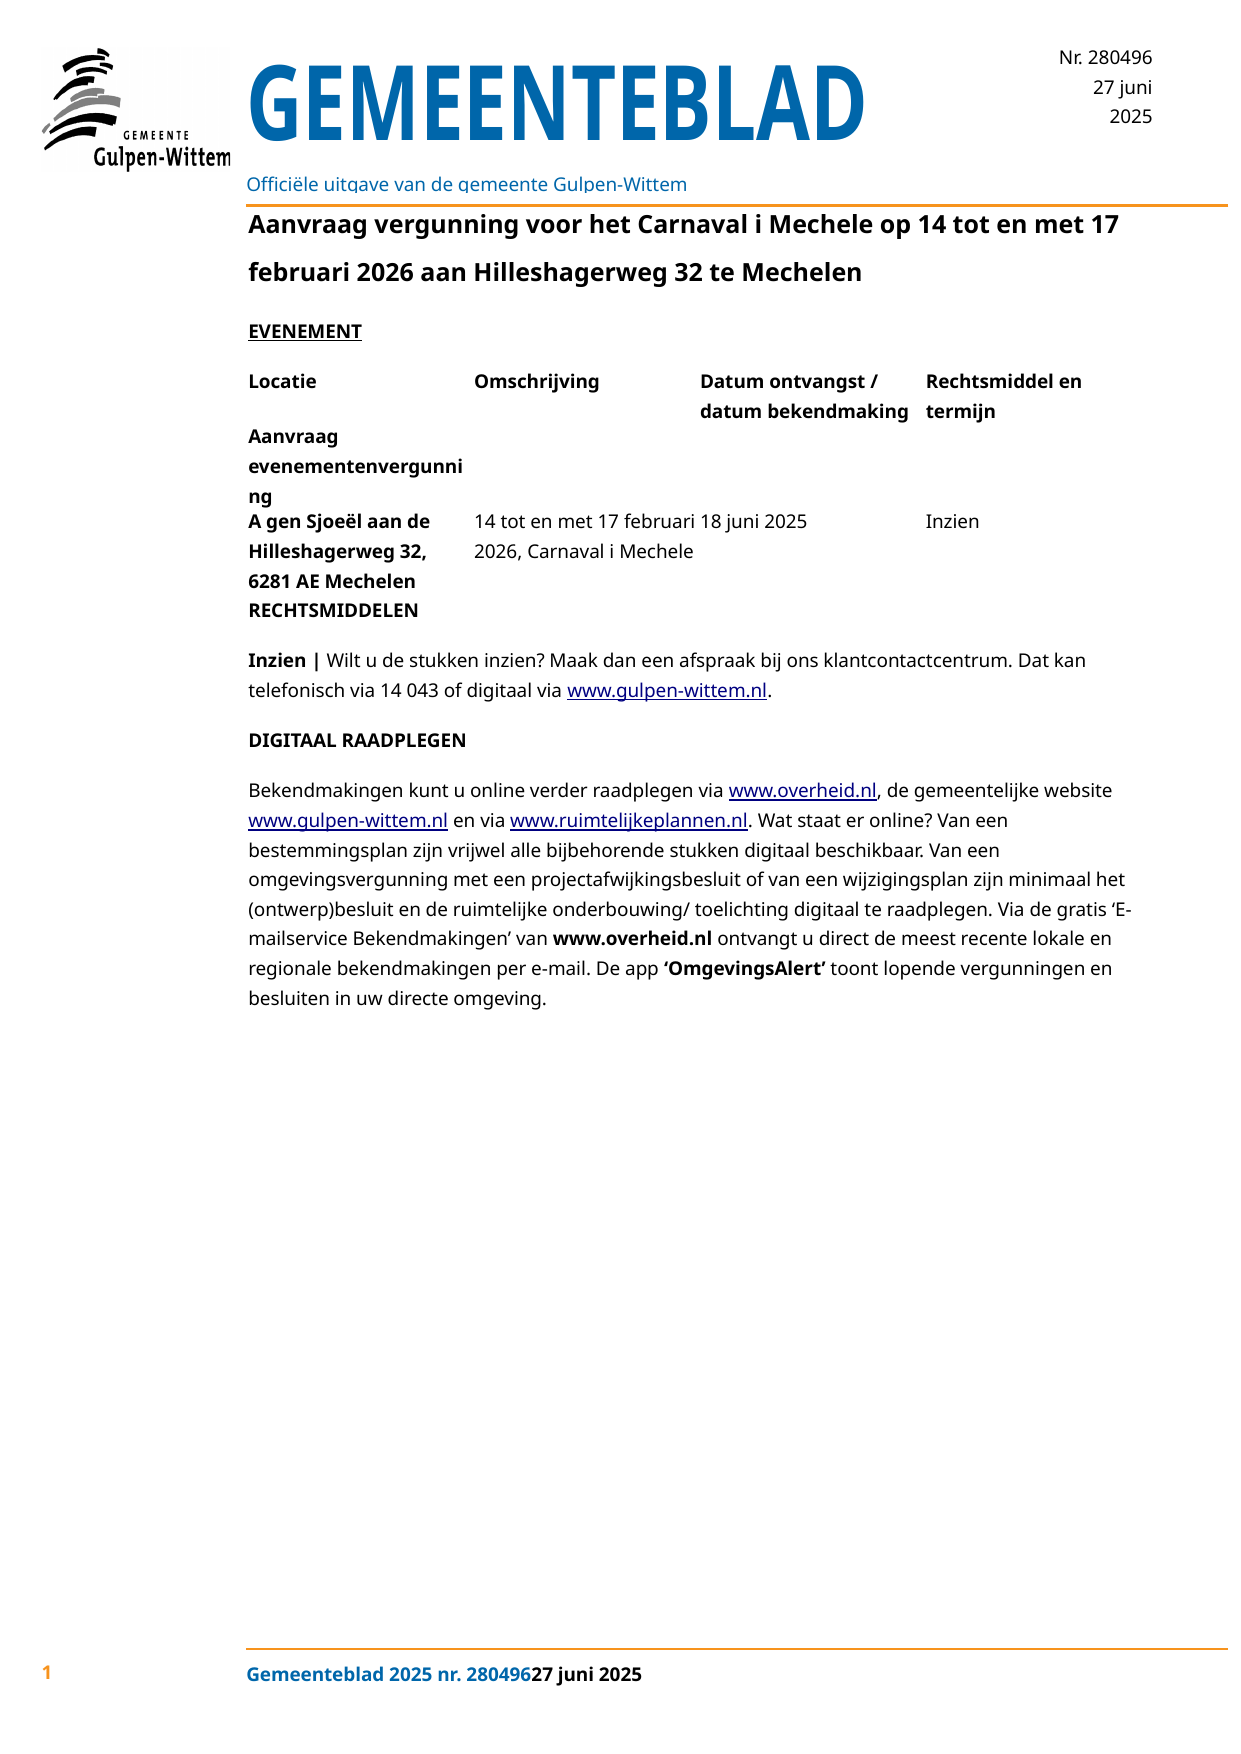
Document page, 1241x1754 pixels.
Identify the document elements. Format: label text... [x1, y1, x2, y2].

table_header Datum ontvangst / datum bekendmaking [700, 369, 926, 424]
table_cell Aanvraag evenementenvergunning [248, 424, 474, 509]
text Inzien | Wilt u de stukken inzien? Maak dan een afspraak bij ons klantcontactcentrum. Dat kan telefonisch via 14 043 of digitaal via www.gulpen-wittem.nl. [248, 647, 1152, 702]
text RECHTSMIDDELEN [248, 597, 1152, 622]
text EVENEMENT [248, 318, 1152, 344]
table_header Rechtsmiddel en termijn [926, 369, 1152, 424]
table_cell A gen Sjoeël aan de Hilleshagerweg 32, 6281 AE Mechelen [248, 509, 474, 593]
table_cell [474, 424, 700, 509]
text DIGITAAL RAADPLEGEN [248, 727, 1152, 753]
table_cell 18 juni 2025 [700, 509, 926, 593]
table_header Omschrijving [474, 369, 700, 424]
table_cell [926, 424, 1152, 509]
table_header Locatie [248, 369, 474, 424]
text Aanvraag vergunning voor het Carnaval i Mechele op 14 tot en met 17 februari 2026 aan Hilleshagerweg 32 te Mechelen [248, 207, 1152, 288]
picture [41, 47, 231, 172]
text Bekendmakingen kunt u online verder raadplegen via www.overheid.nl, de gemeentelijke website www.gulpen-wittem.nl en via www.ruimtelijkeplannen.nl. Wat staat er online? Van een bestemmingsplan zijn vrijwel alle bijbehorende stukken digitaal beschikbaar. Van een omgevingsvergunning met een projectafwijkingsbesluit of van een wijzigingsplan zijn minimaal het (ontwerp)besluit en de ruimtelijke onderbouwing/ toelichting digitaal te raadplegen. Via de gratis ‘E-mailservice Bekendmakingen’ van www.overheid.nl ontvangt u direct de meest recente lokale en regionale bekendmakingen per e-mail. De app ‘OmgevingsAlert’ toont lopende vergunningen en besluiten in uw directe omgeving. [248, 778, 1152, 1010]
table_cell Inzien [926, 509, 1152, 593]
table_cell [700, 424, 926, 509]
table_cell 14 tot en met 17 februari 2026, Carnaval i Mechele [474, 509, 700, 593]
